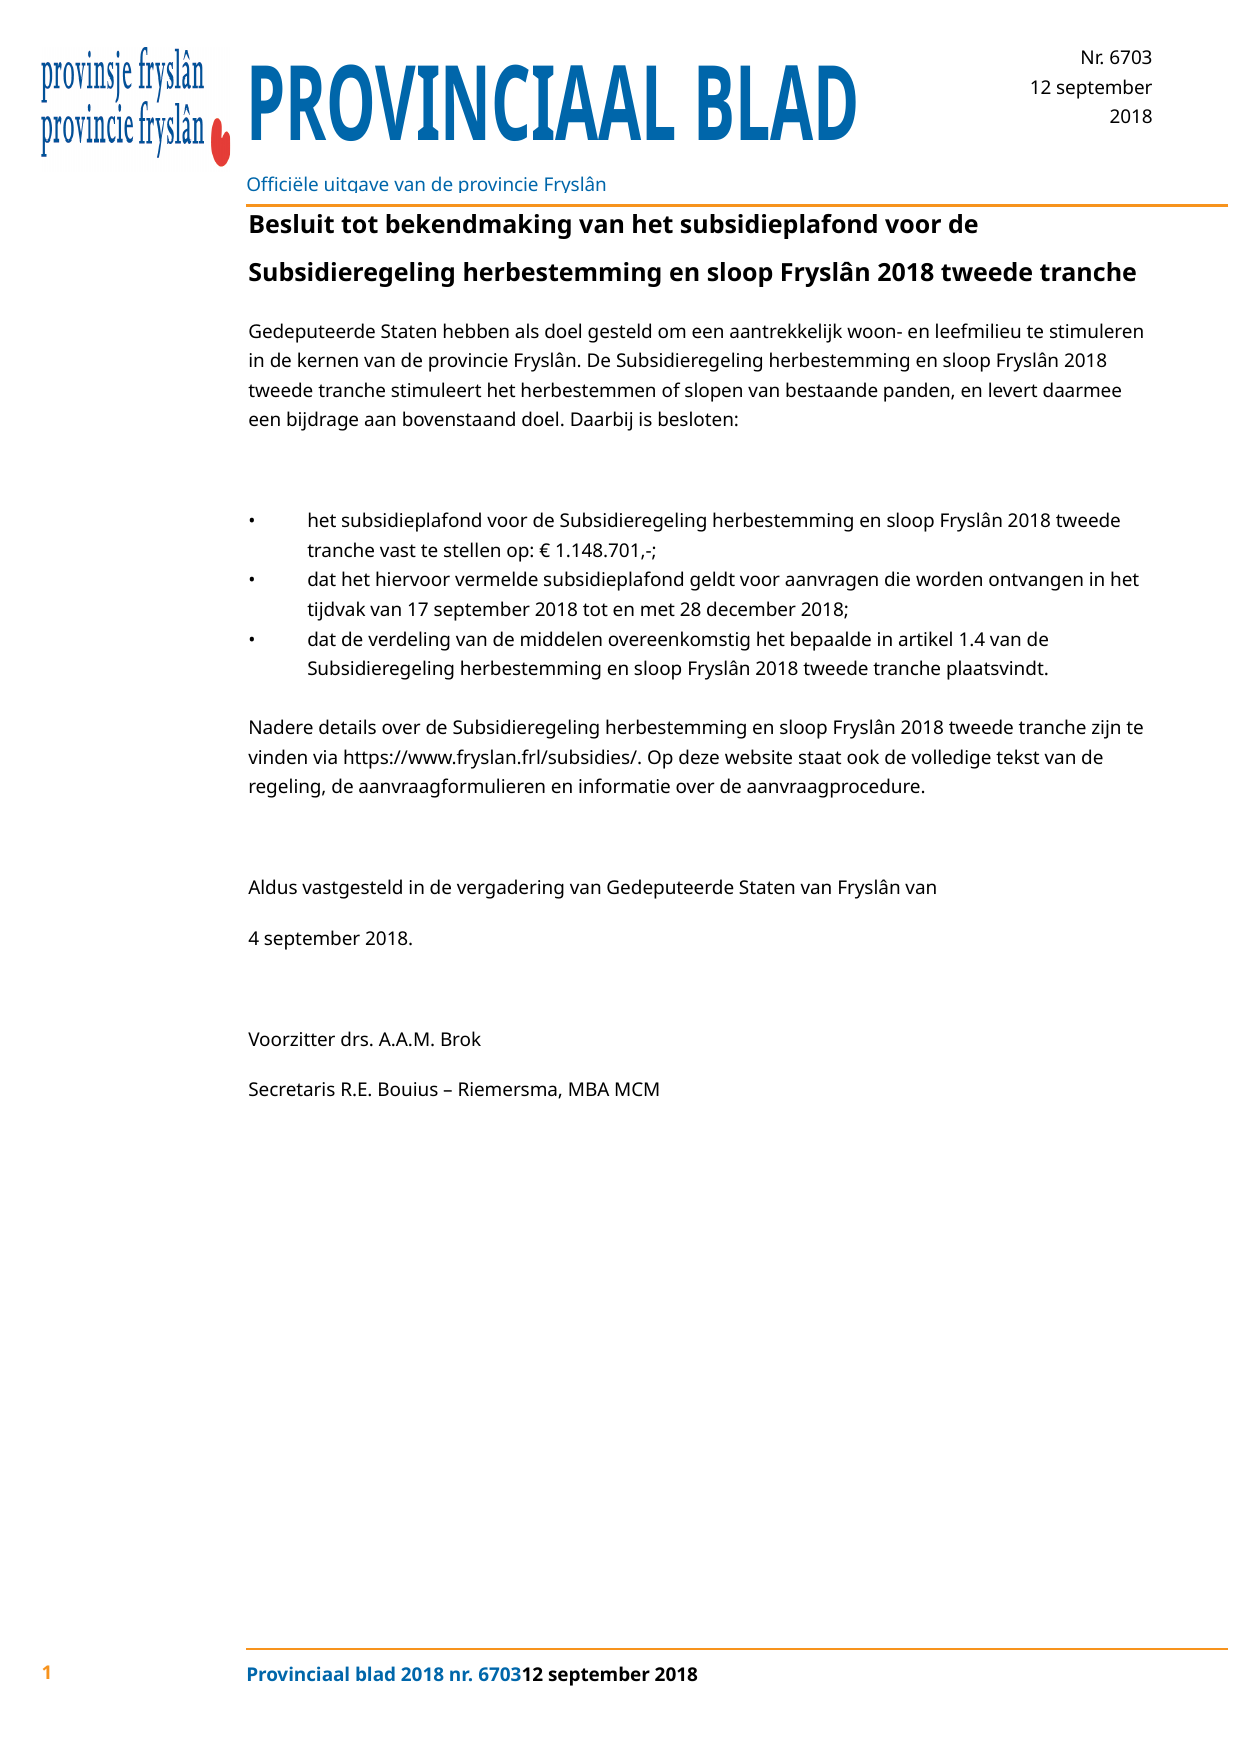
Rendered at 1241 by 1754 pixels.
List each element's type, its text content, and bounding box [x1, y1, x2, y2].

text Secretaris R.E. Bouius – Riemersma, MBA MCM [248, 1076, 1152, 1102]
list dat de verdeling van de middelen overeenkomstig het bepaalde in artikel 1.4 van de Subsidieregeling herbestemming en sloop Fryslân 2018 tweede tranche plaatsvindt. [248, 626, 1152, 681]
list dat het hiervoor vermelde subsidieplafond geldt voor aanvragen die worden ontvangen in het tijdvak van 17 september 2018 tot en met 28 december 2018; [248, 567, 1152, 622]
text 4 september 2018. [248, 925, 1152, 951]
text Aldus vastgesteld in de vergadering van Gedeputeerde Staten van Fryslân van [248, 874, 1152, 900]
picture [41, 47, 231, 172]
text Voorzitter drs. A.A.M. Brok [248, 1026, 1152, 1052]
text Besluit tot bekendmaking van het subsidieplafond voor de Subsidieregeling herbestemming en sloop Fryslân 2018 tweede tranche [248, 207, 1152, 288]
list het subsidieplafond voor de Subsidieregeling herbestemming en sloop Fryslân 2018 tweede tranche vast te stellen op: € 1.148.701,-; [248, 507, 1152, 563]
text Gedeputeerde Staten hebben als doel gesteld om een aantrekkelijk woon- en leefmilieu te stimuleren in de kernen van de provincie Fryslân. De Subsidieregeling herbestemming en sloop Fryslân 2018 tweede tranche stimuleert het herbestemmen of slopen van bestaande panden, en levert daarmee een bijdrage aan bovenstaand doel. Daarbij is besloten: [248, 318, 1152, 432]
text Nadere details over de Subsidieregeling herbestemming en sloop Fryslân 2018 tweede tranche zijn te vinden via https://www.fryslan.frl/subsidies/. Op deze website staat ook de volledige tekst van de regeling, de aanvraagformulieren en informatie over de aanvraagprocedure. [248, 714, 1152, 799]
